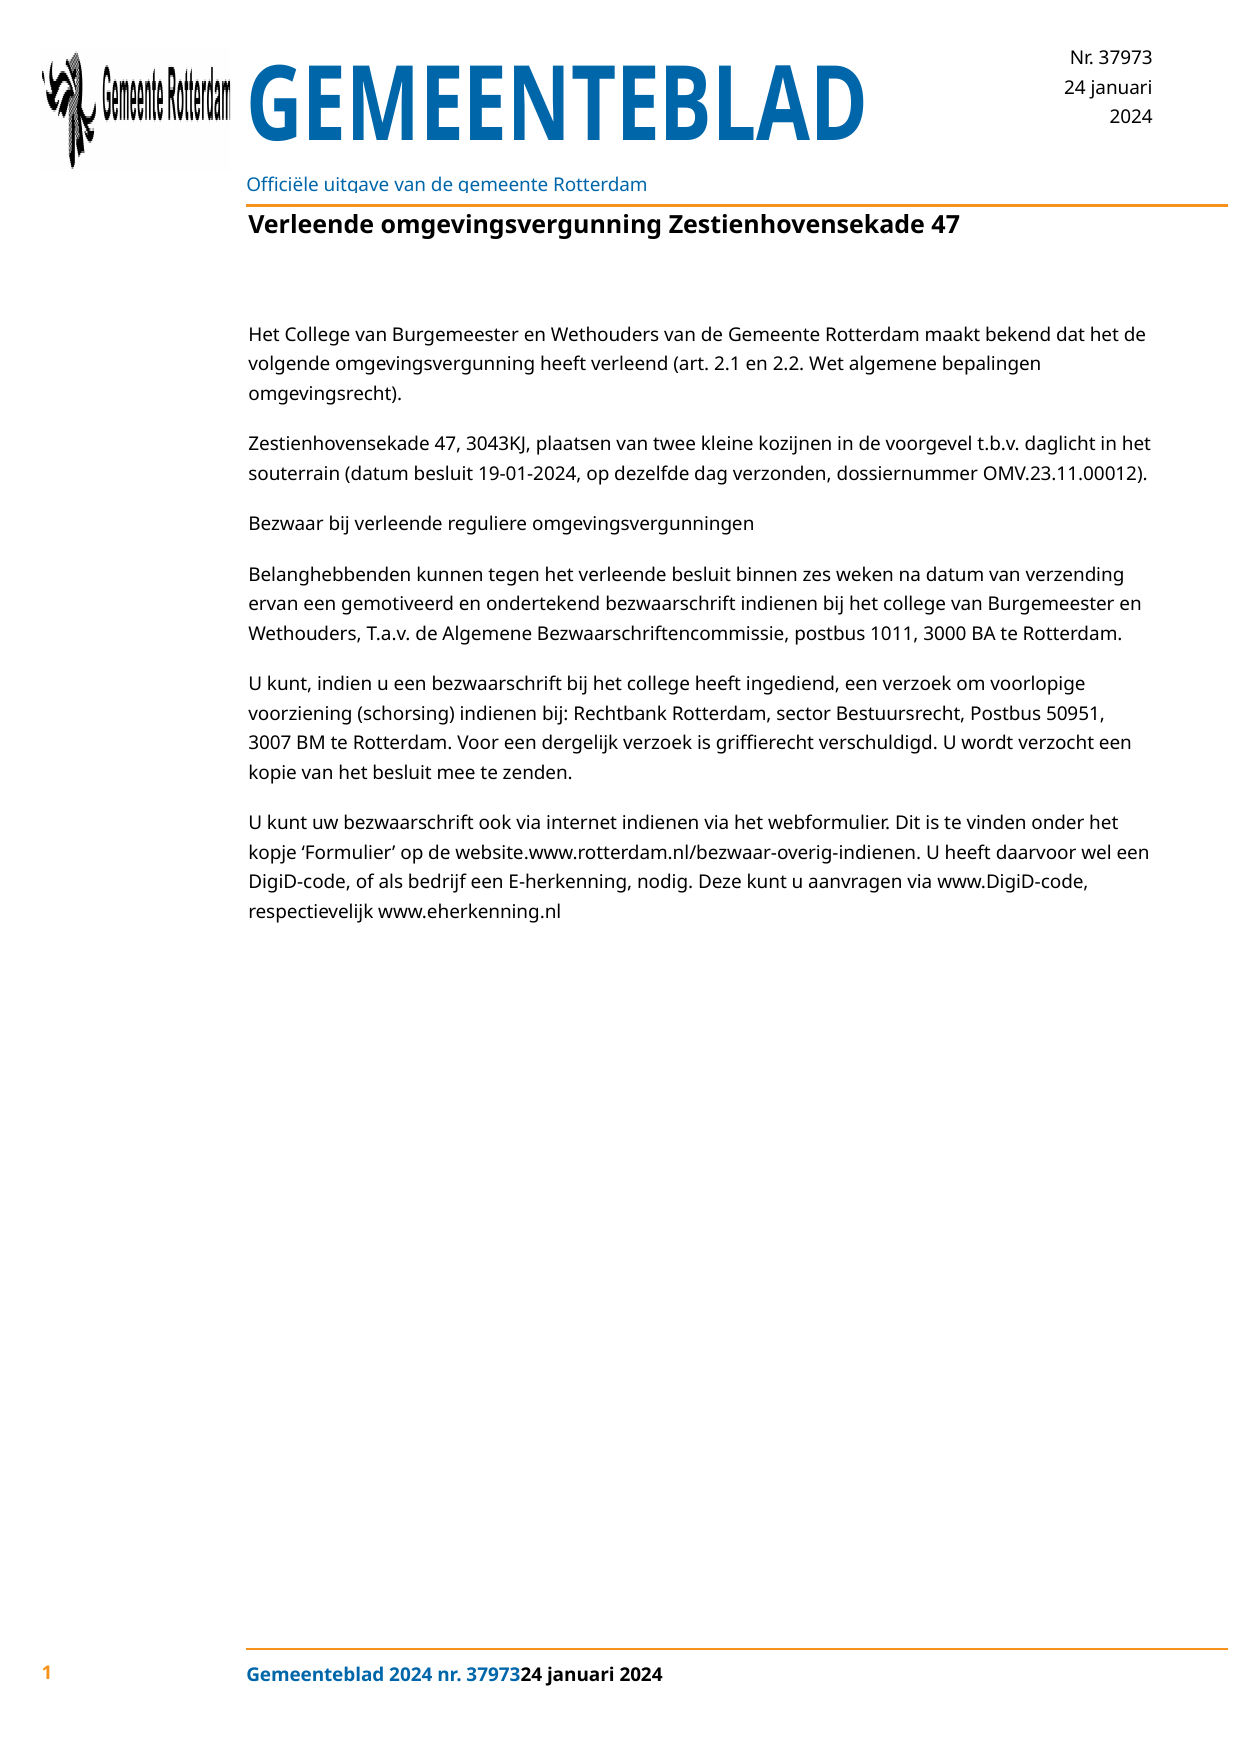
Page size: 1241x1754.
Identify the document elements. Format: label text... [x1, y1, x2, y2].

text Het College van Burgemeester en Wethouders van de Gemeente Rotterdam maakt bekend dat het de volgende omgevingsvergunning heeft verleend (art. 2.1 en 2.2. Wet algemene bepalingen omgevingsrecht). [248, 321, 1152, 406]
text Bezwaar bij verleende reguliere omgevingsvergunningen [248, 510, 1152, 536]
text U kunt uw bezwaarschrift ook via internet indienen via het webformulier. Dit is te vinden onder het kopje ‘Formulier’ op de website.www.rotterdam.nl/bezwaar-overig-indienen. U heeft daarvoor wel een DigiD-code, of als bedrijf een E-herkenning, nodig. Deze kunt u aanvragen via www.DigiD-code, respectievelijk www.eherkenning.nl [248, 809, 1152, 924]
text Belanghebbenden kunnen tegen het verleende besluit binnen zes weken na datum van verzending ervan een gemotiveerd en ondertekend bezwaarschrift indienen bij het college van Burgemeester en Wethouders, T.a.v. de Algemene Bezwaarschriftencommissie, postbus 1011, 3000 BA te Rotterdam. [248, 561, 1152, 646]
text Zestienhovensekade 47, 3043KJ, plaatsen van twee kleine kozijnen in de voorgevel t.b.v. daglicht in het souterrain (datum besluit 19-01-2024, op dezelfde dag verzonden, dossiernummer OMV.23.11.00012). [248, 430, 1152, 486]
text U kunt, indien u een bezwaarschrift bij het college heeft ingediend, een verzoek om voorlopige voorziening (schorsing) indienen bij: Rechtbank Rotterdam, sector Bestuursrecht, Postbus 50951, 3007 BM te Rotterdam. Voor een dergelijk verzoek is griffierecht verschuldigd. U wordt verzocht een kopie van het besluit mee te zenden. [248, 670, 1152, 785]
text Verleende omgevingsvergunning Zestienhovensekade 47 [248, 207, 1152, 241]
picture [41, 47, 231, 172]
